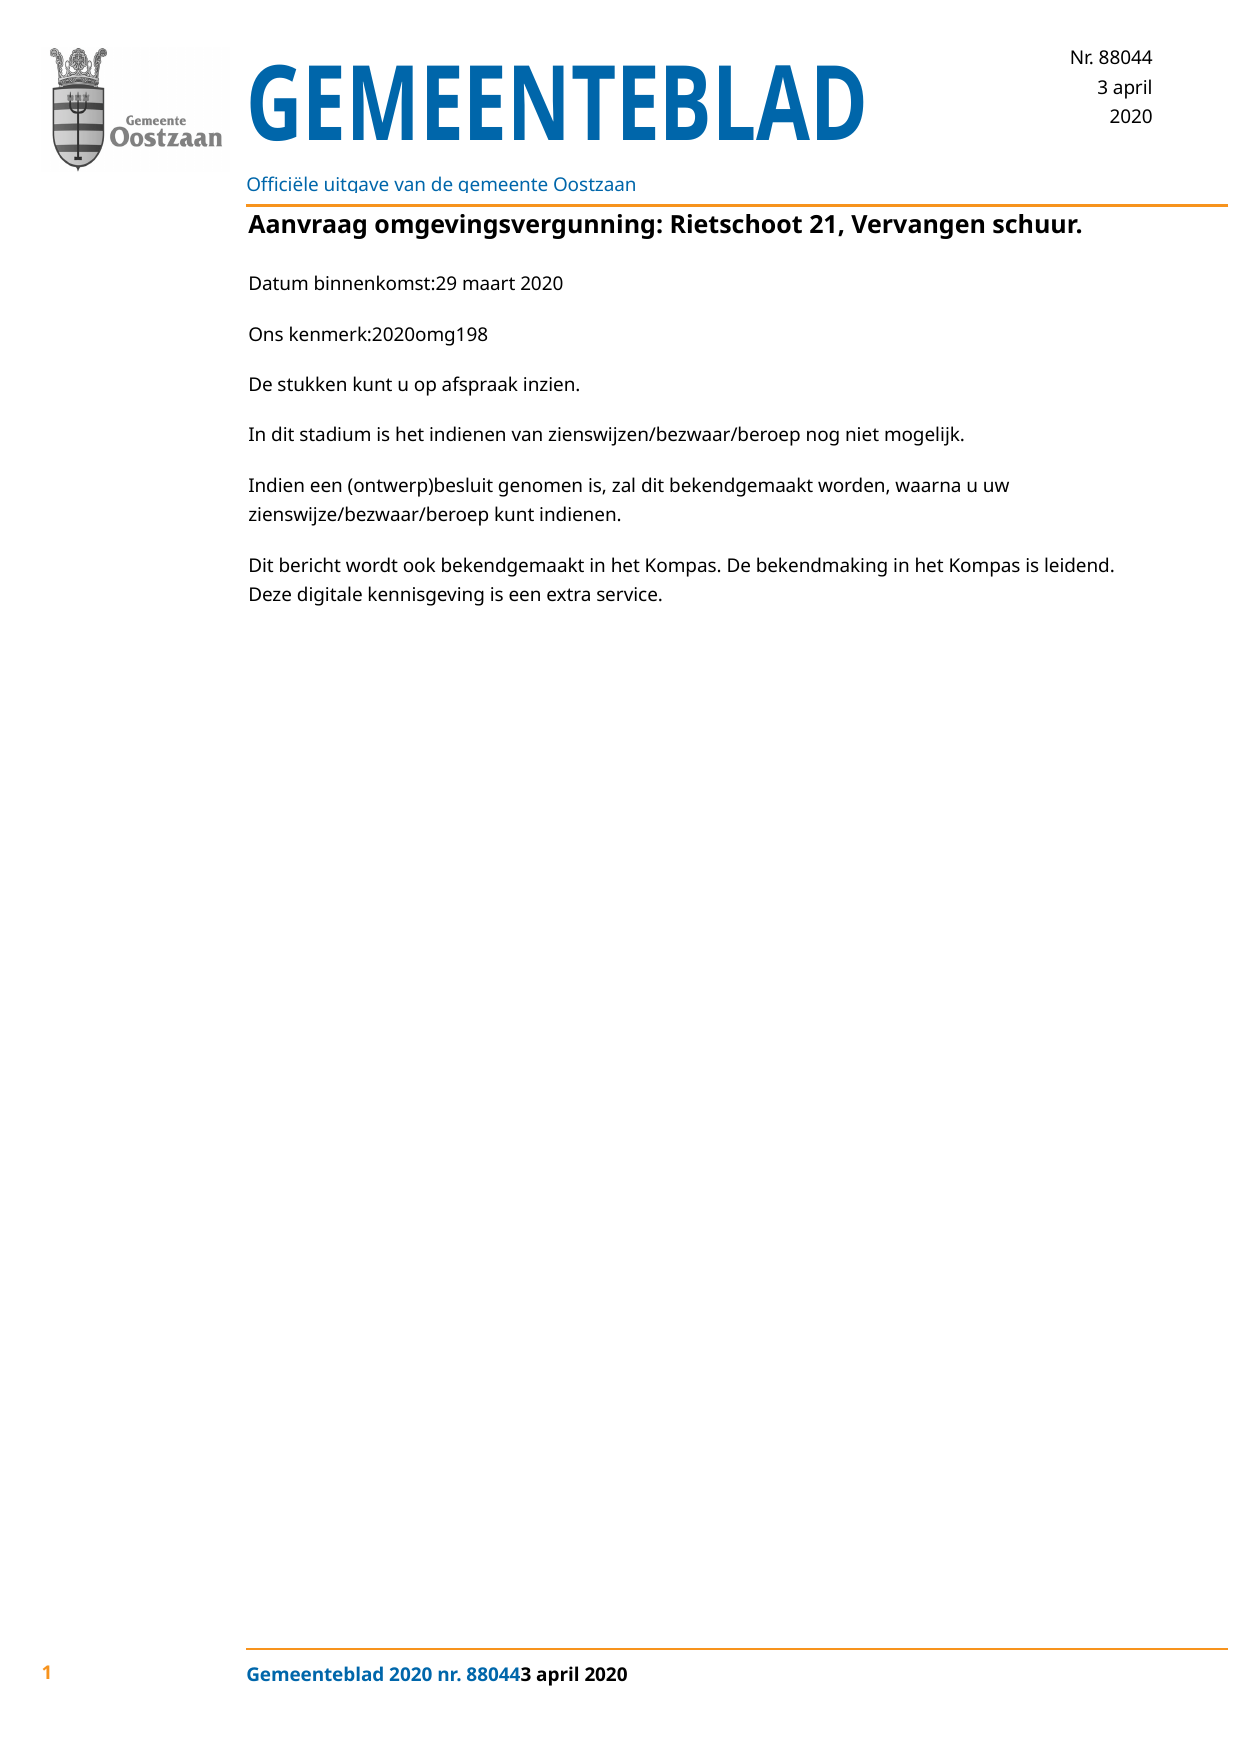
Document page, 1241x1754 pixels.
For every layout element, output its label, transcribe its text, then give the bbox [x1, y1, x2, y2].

text Indien een (ontwerp)besluit genomen is, zal dit bekendgemaakt worden, waarna u uw zienswijze/bezwaar/beroep kunt indienen. [248, 472, 1152, 527]
text Datum binnenkomst:29 maart 2020 [248, 270, 1152, 296]
text De stukken kunt u op afspraak inzien. [248, 371, 1152, 397]
text Aanvraag omgevingsvergunning: Rietschoot 21, Vervangen schuur. [248, 207, 1152, 241]
picture [41, 47, 231, 172]
text In dit stadium is het indienen van zienswijzen/bezwaar/beroep nog niet mogelijk. [248, 422, 1152, 447]
text Dit bericht wordt ook bekendgemaakt in het Kompas. De bekendmaking in het Kompas is leidend. Deze digitale kennisgeving is een extra service. [248, 552, 1152, 607]
text Ons kenmerk:2020omg198 [248, 321, 1152, 346]
